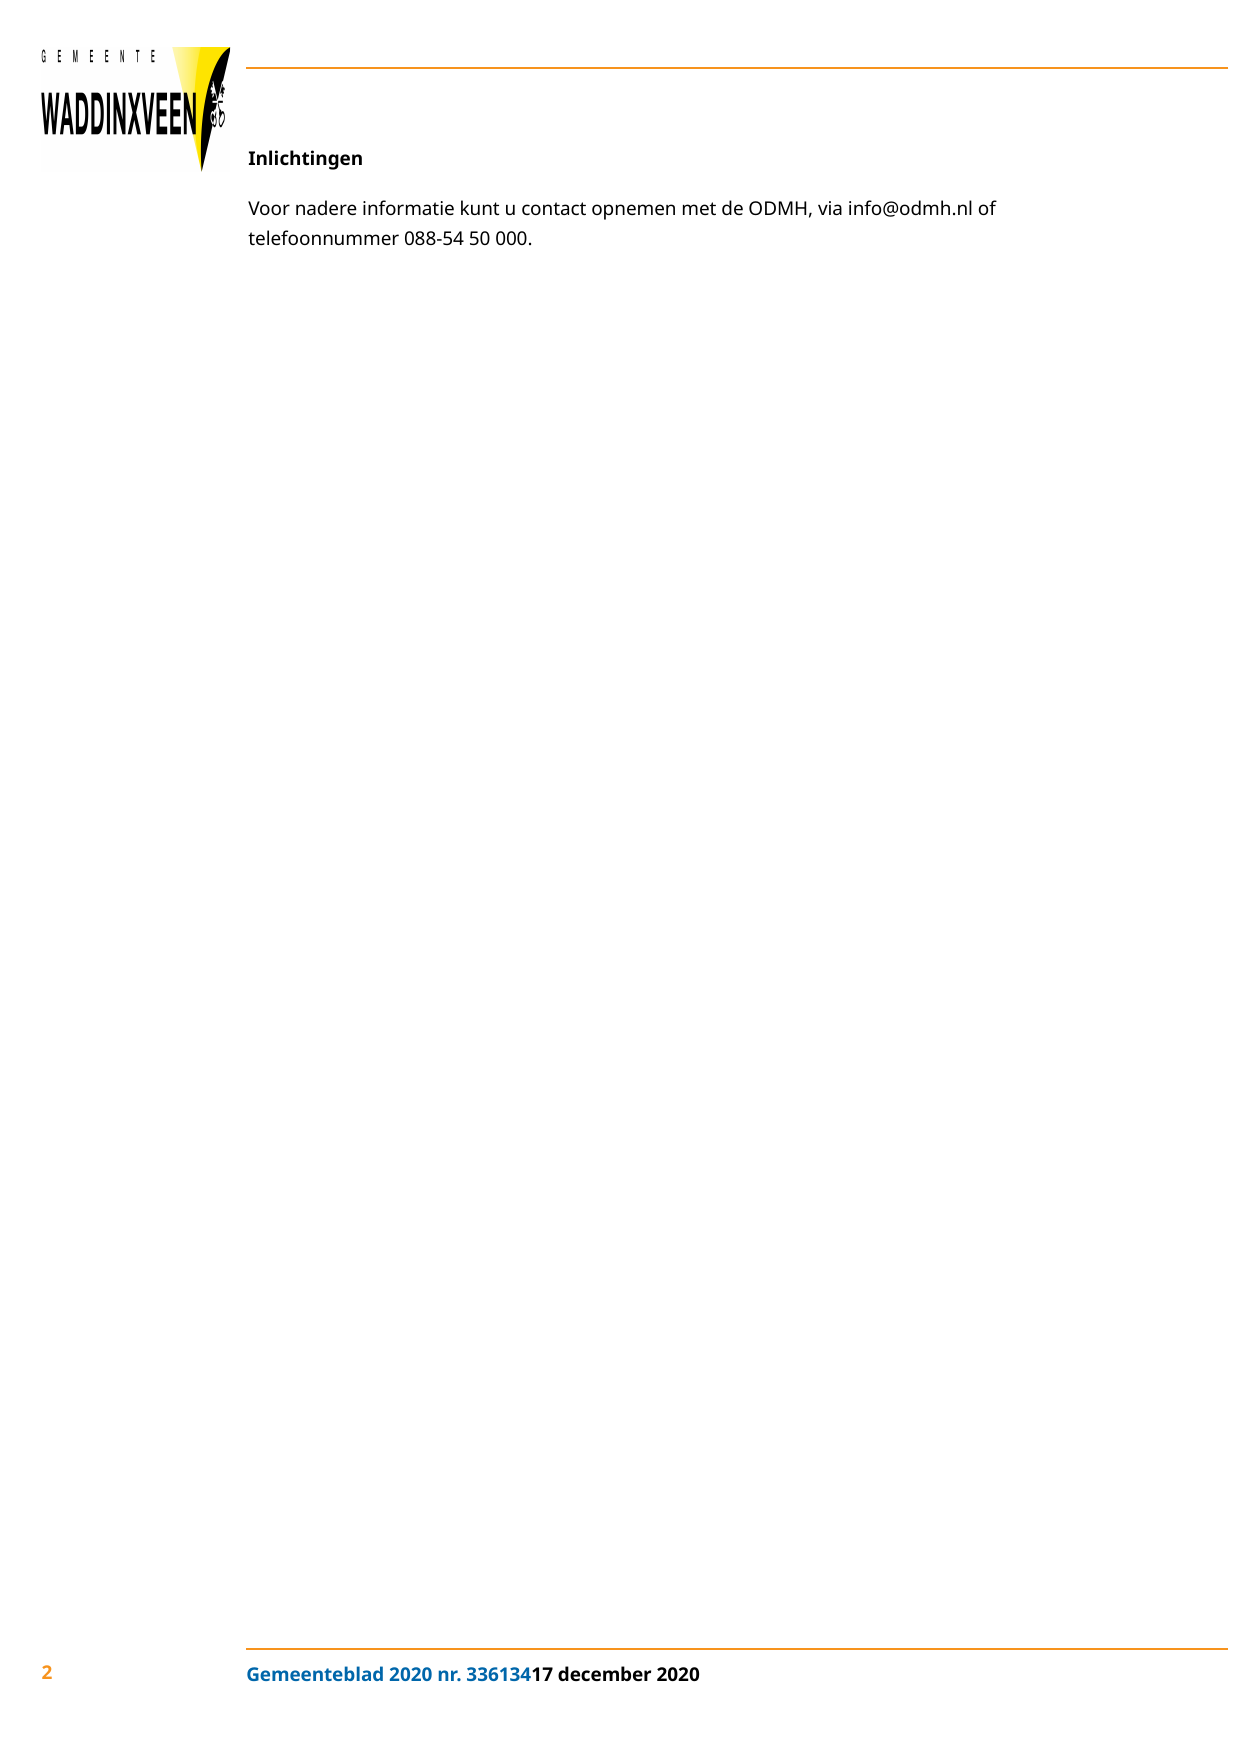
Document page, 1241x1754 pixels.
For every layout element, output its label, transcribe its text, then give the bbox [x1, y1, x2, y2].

text Voor nadere informatie kunt u contact opnemen met de ODMH, via info@odmh.nl of telefoonnummer 088-54 50 000. [248, 196, 1152, 251]
picture [41, 47, 231, 172]
text Inlichtingen [248, 145, 1152, 171]
